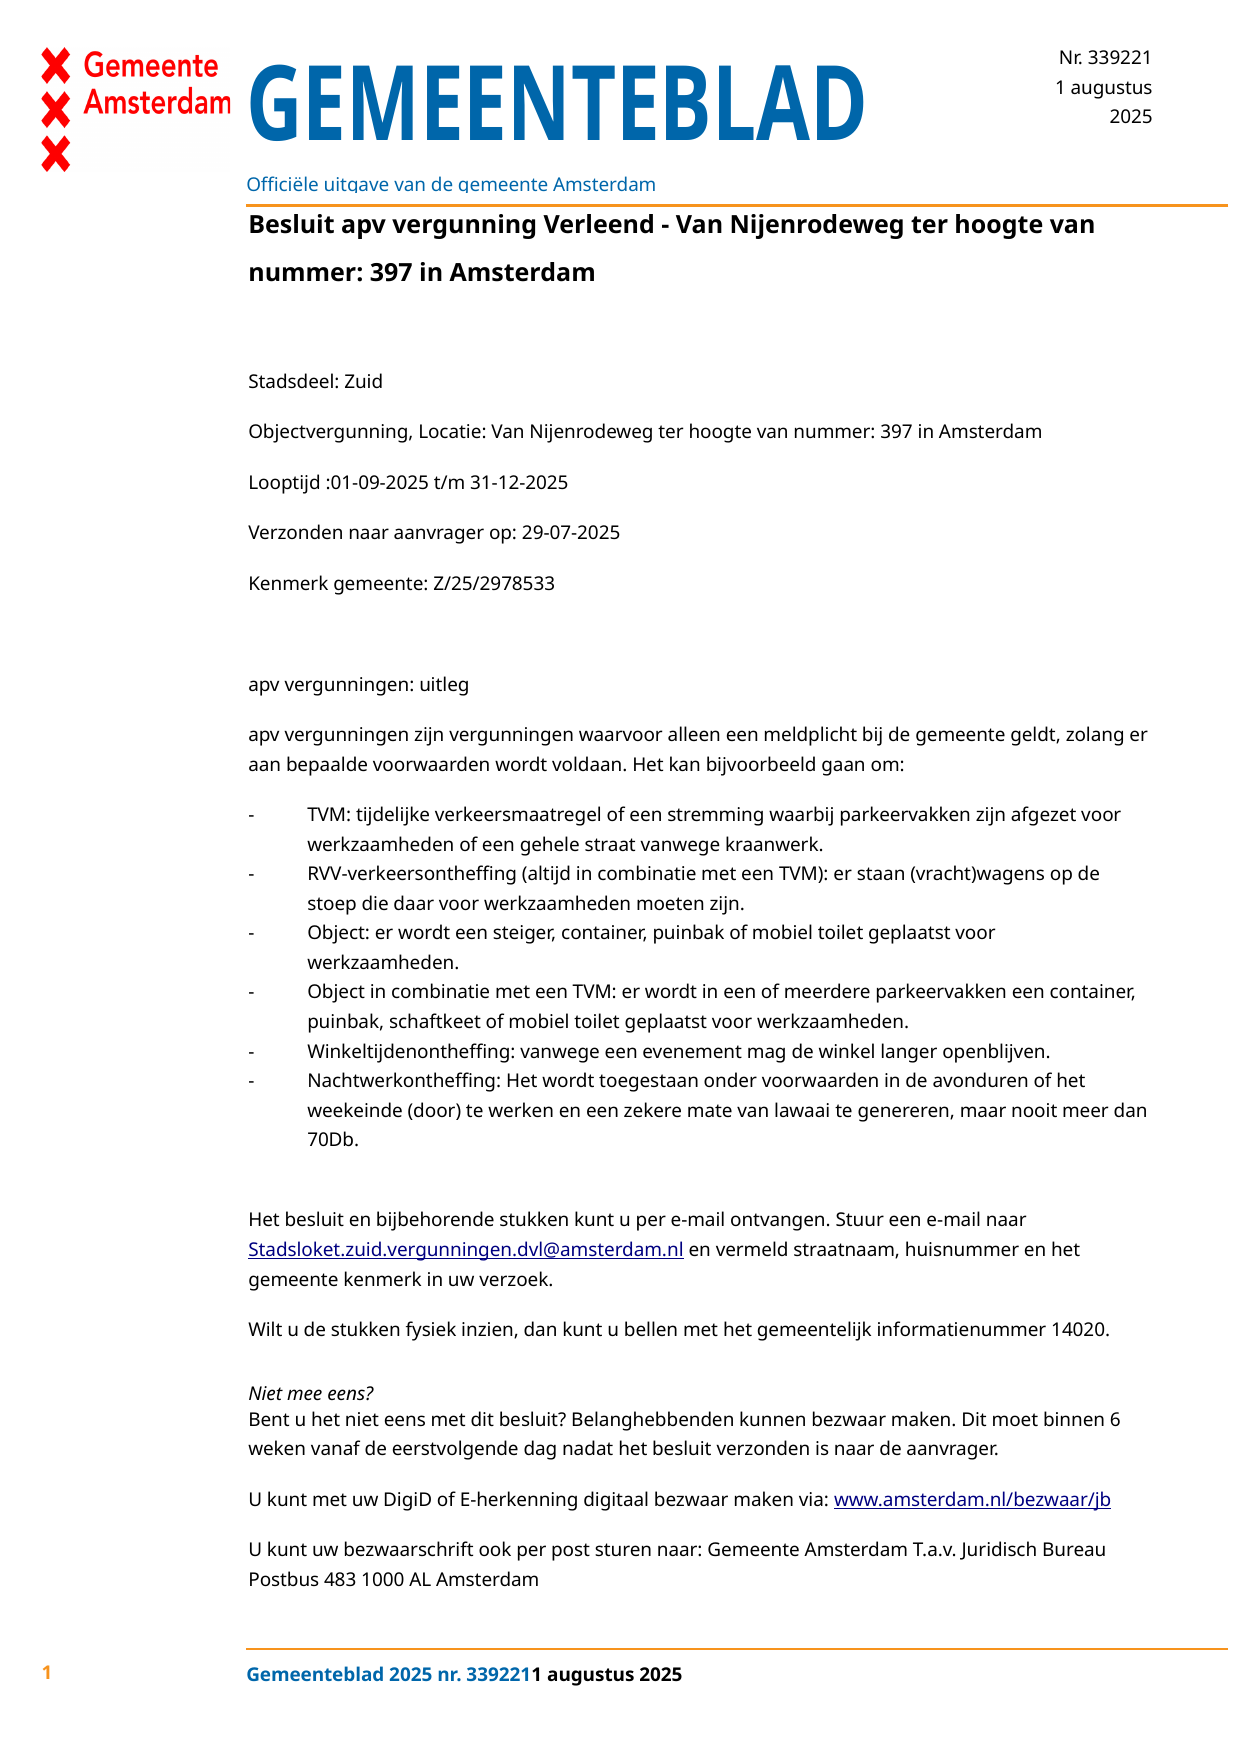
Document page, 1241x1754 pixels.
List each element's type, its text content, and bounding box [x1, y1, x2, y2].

text U kunt uw bezwaarschrift ook per post sturen naar: Gemeente Amsterdam T.a.v. Juridisch Bureau Postbus 483 1000 AL Amsterdam [248, 1536, 1152, 1592]
text Bent u het niet eens met dit besluit? Belanghebbenden kunnen bezwaar maken. Dit moet binnen 6 weken vanaf de eerstvolgende dag nadat het besluit verzonden is naar de aanvrager. [248, 1406, 1152, 1461]
list Winkeltijdenontheffing: vanwege een evenement mag de winkel langer openblijven. [248, 1038, 1152, 1064]
text Verzonden naar aanvrager op: 29-07-2025 [248, 519, 1152, 545]
text apv vergunningen zijn vergunningen waarvoor alleen een meldplicht bij de gemeente geldt, zolang er aan bepaalde voorwaarden wordt voldaan. Het kan bijvoorbeeld gaan om: [248, 721, 1152, 777]
list Nachtwerkontheffing: Het wordt toegestaan onder voorwaarden in de avonduren of het weekeinde (door) te werken en een zekere mate van lawaai te genereren, maar nooit meer dan 70Db. [248, 1067, 1152, 1152]
text Stadsdeel: Zuid [248, 368, 1152, 394]
list Object: er wordt een steiger, container, puinbak of mobiel toilet geplaatst voor werkzaamheden. [248, 919, 1152, 975]
list RVV-verkeersontheffing (altijd in combinatie met een TVM): er staan (vracht)wagens op de stoep die daar voor werkzaamheden moeten zijn. [248, 860, 1152, 916]
text Kenmerk gemeente: Z/25/2978533 [248, 570, 1152, 596]
text Besluit apv vergunning Verleend - Van Nijenrodeweg ter hoogte van nummer: 397 in Amsterdam [248, 207, 1152, 288]
text apv vergunningen: uitleg [248, 671, 1152, 697]
text Looptijd :01-09-2025 t/m 31-12-2025 [248, 469, 1152, 495]
text U kunt met uw DigiD of E-herkenning digitaal bezwaar maken via: www.amsterdam.nl/bezwaar/jb [248, 1486, 1152, 1512]
list Object in combinatie met een TVM: er wordt in een of meerdere parkeervakken een container, puinbak, schaftkeet of mobiel toilet geplaatst voor werkzaamheden. [248, 979, 1152, 1034]
text Niet mee eens? [248, 1380, 1152, 1406]
list TVM: tijdelijke verkeersmaatregel of een stremming waarbij parkeervakken zijn afgezet voor werkzaamheden of een gehele straat vanwege kraanwerk. [248, 801, 1152, 857]
text Objectvergunning, Locatie: Van Nijenrodeweg ter hoogte van nummer: 397 in Amsterdam [248, 419, 1152, 444]
text Wilt u de stukken fysiek inzien, dan kunt u bellen met het gemeentelijk informatienummer 14020. [248, 1316, 1152, 1342]
text Het besluit en bijbehorende stukken kunt u per e-mail ontvangen. Stuur een e-mail naar Stadsloket.zuid.vergunningen.dvl@amsterdam.nl en vermeld straatnaam, huisnummer en het gemeente kenmerk in uw verzoek. [248, 1207, 1152, 1292]
picture [41, 47, 231, 172]
